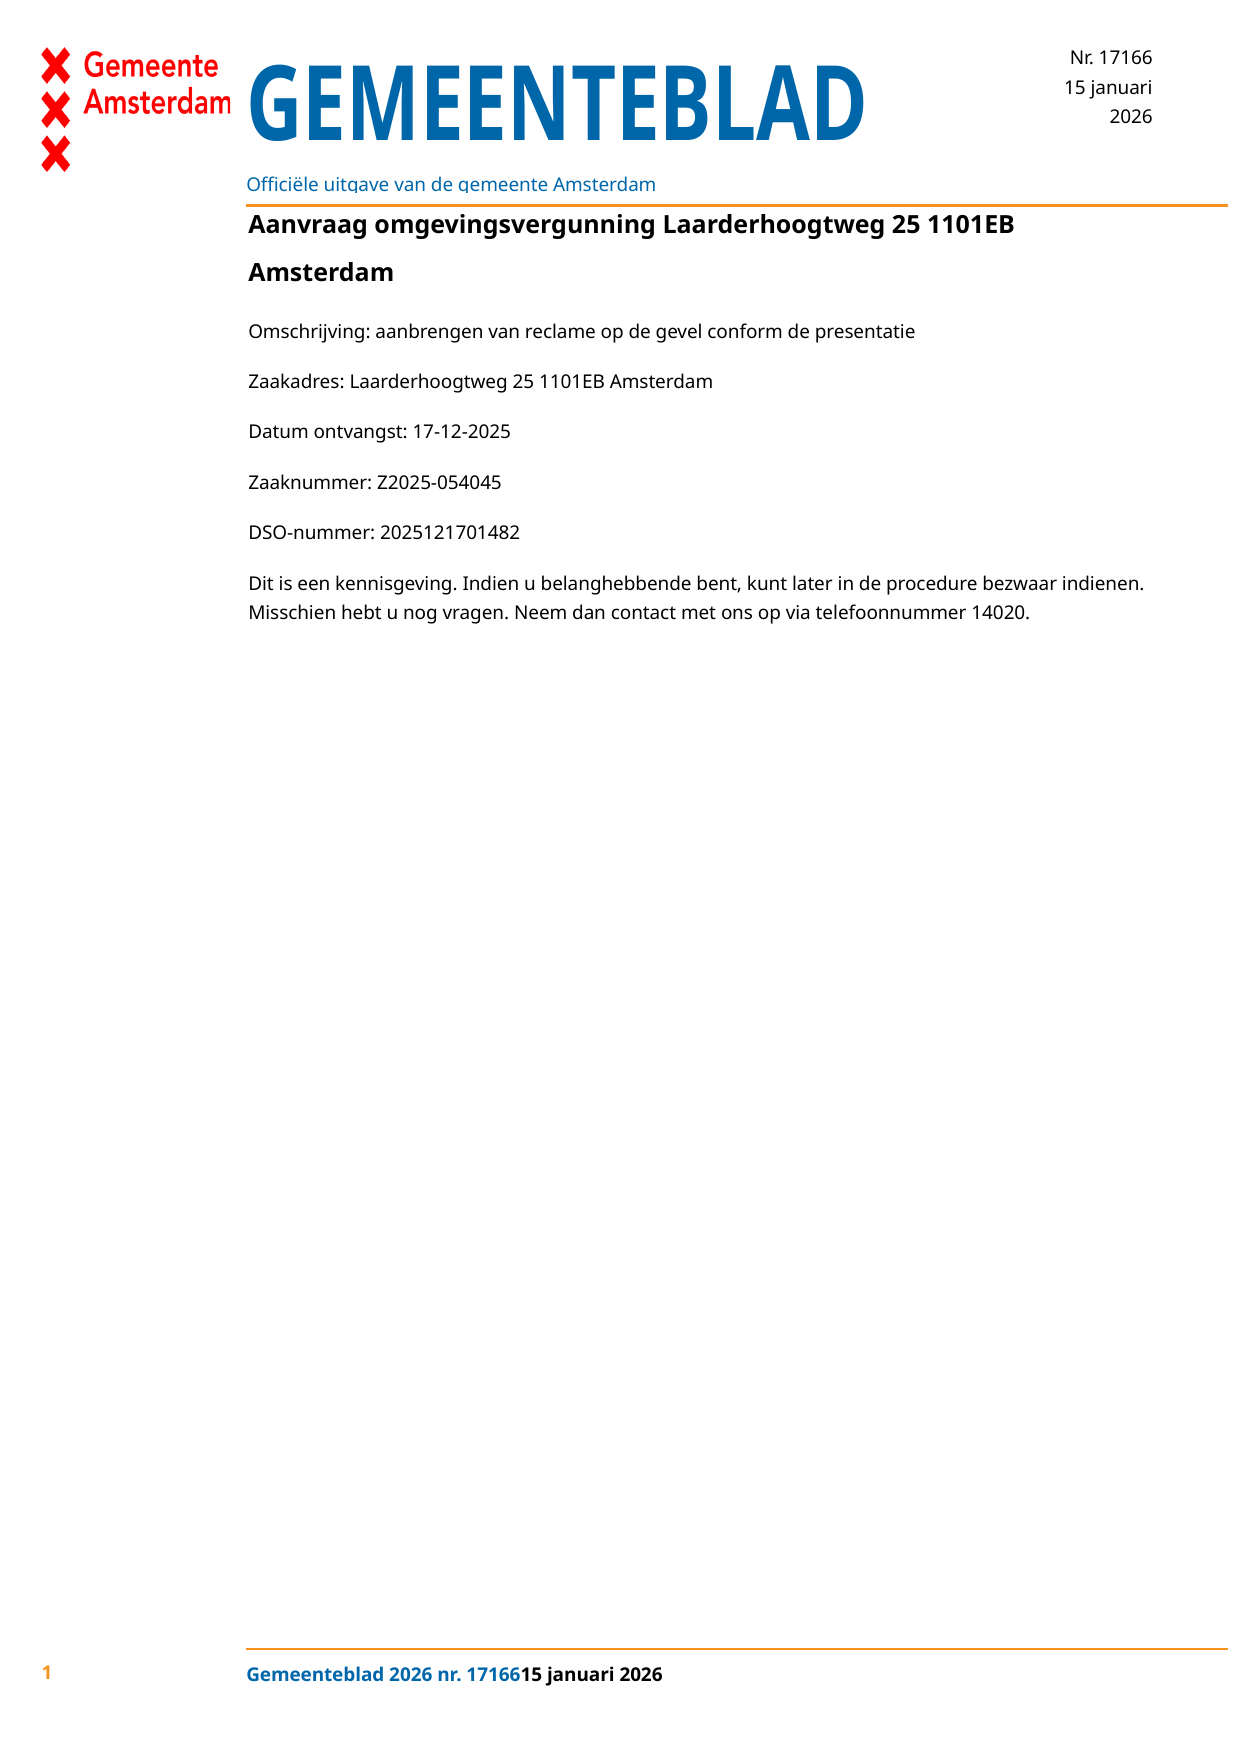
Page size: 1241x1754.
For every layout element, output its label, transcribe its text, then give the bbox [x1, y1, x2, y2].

text Zaaknummer: Z2025-054045 [248, 469, 1152, 495]
text Datum ontvangst: 17-12-2025 [248, 419, 1152, 444]
text Aanvraag omgevingsvergunning Laarderhoogtweg 25 1101EB Amsterdam [248, 207, 1152, 288]
text Omschrijving: aanbrengen van reclame op de gevel conform de presentatie [248, 318, 1152, 344]
text DSO-nummer: 2025121701482 [248, 519, 1152, 545]
picture [41, 47, 231, 172]
text Zaakadres: Laarderhoogtweg 25 1101EB Amsterdam [248, 368, 1152, 394]
text Dit is een kennisgeving. Indien u belanghebbende bent, kunt later in de procedure bezwaar indienen. Misschien hebt u nog vragen. Neem dan contact met ons op via telefoonnummer 14020. [248, 570, 1152, 625]
